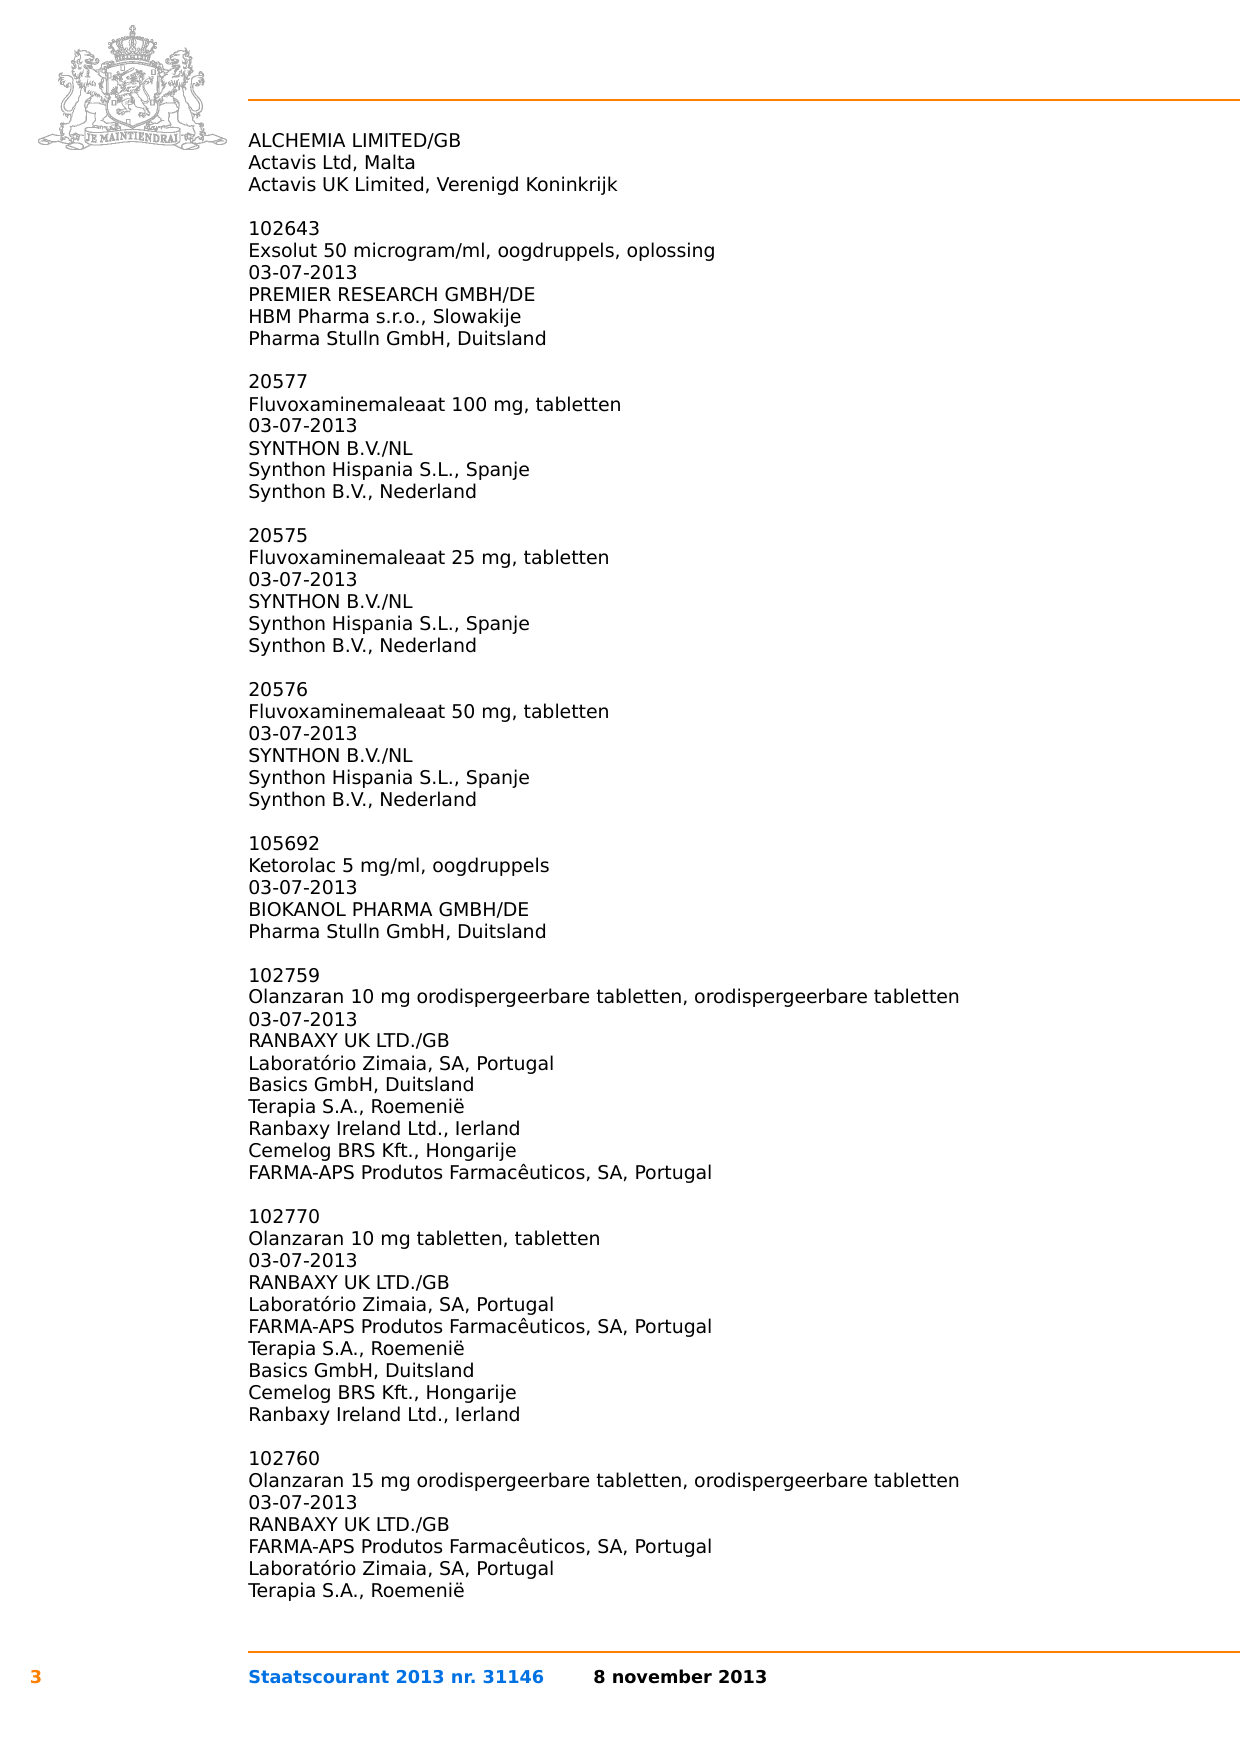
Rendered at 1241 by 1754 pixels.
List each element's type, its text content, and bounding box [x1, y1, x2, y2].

text 03-07-2013 [248, 1492, 1163, 1514]
text Fluvoxaminemaleaat 100 mg, tabletten [248, 393, 1163, 415]
text 105692 [248, 833, 1163, 855]
text Actavis Ltd, Malta [248, 152, 1163, 174]
text 03-07-2013 [248, 723, 1163, 745]
text RANBAXY UK LTD./GB [248, 1030, 1163, 1052]
picture [38, 25, 227, 150]
text Olanzaran 10 mg orodispergeerbare tabletten, orodispergeerbare tabletten [248, 986, 1163, 1008]
text RANBAXY UK LTD./GB [248, 1272, 1163, 1294]
text 102643 [248, 218, 1163, 240]
text 20575 [248, 525, 1163, 547]
text 102770 [248, 1206, 1163, 1228]
text 20577 [248, 371, 1163, 393]
text Cemelog BRS Kft., Hongarije [248, 1382, 1163, 1404]
text Basics GmbH, Duitsland [248, 1360, 1163, 1382]
text Laboratório Zimaia, SA, Portugal [248, 1558, 1163, 1580]
text Laboratório Zimaia, SA, Portugal [248, 1052, 1163, 1074]
text Basics GmbH, Duitsland [248, 1074, 1163, 1096]
text Exsolut 50 microgram/ml, oogdruppels, oplossing [248, 240, 1163, 262]
text FARMA-APS Produtos Farmacêuticos, SA, Portugal [248, 1536, 1163, 1558]
text 102760 [248, 1448, 1163, 1470]
text Ranbaxy Ireland Ltd., Ierland [248, 1404, 1163, 1426]
text 03-07-2013 [248, 262, 1163, 284]
text 20576 [248, 679, 1163, 701]
text 102759 [248, 964, 1163, 986]
text Ketorolac 5 mg/ml, oogdruppels [248, 855, 1163, 877]
text PREMIER RESEARCH GMBH/DE [248, 284, 1163, 306]
text Synthon B.V., Nederland [248, 635, 1163, 657]
text Fluvoxaminemaleaat 25 mg, tabletten [248, 547, 1163, 569]
text FARMA-APS Produtos Farmacêuticos, SA, Portugal [248, 1316, 1163, 1338]
text Synthon B.V., Nederland [248, 481, 1163, 503]
text Synthon Hispania S.L., Spanje [248, 767, 1163, 789]
text 03-07-2013 [248, 1250, 1163, 1272]
text Olanzaran 15 mg orodispergeerbare tabletten, orodispergeerbare tabletten [248, 1470, 1163, 1492]
text SYNTHON B.V./NL [248, 591, 1163, 613]
text Terapia S.A., Roemenië [248, 1096, 1163, 1118]
text Cemelog BRS Kft., Hongarije [248, 1140, 1163, 1162]
text RANBAXY UK LTD./GB [248, 1514, 1163, 1536]
text Olanzaran 10 mg tabletten, tabletten [248, 1228, 1163, 1250]
text SYNTHON B.V./NL [248, 437, 1163, 459]
text Fluvoxaminemaleaat 50 mg, tabletten [248, 701, 1163, 723]
text Pharma Stulln GmbH, Duitsland [248, 328, 1163, 349]
text BIOKANOL PHARMA GMBH/DE [248, 899, 1163, 921]
text HBM Pharma s.r.o., Slowakije [248, 306, 1163, 328]
text 03-07-2013 [248, 569, 1163, 591]
text 03-07-2013 [248, 877, 1163, 899]
text SYNTHON B.V./NL [248, 745, 1163, 767]
text Ranbaxy Ireland Ltd., Ierland [248, 1118, 1163, 1140]
text 03-07-2013 [248, 415, 1163, 437]
text Pharma Stulln GmbH, Duitsland [248, 921, 1163, 943]
text Actavis UK Limited, Verenigd Koninkrijk [248, 174, 1163, 196]
text Synthon Hispania S.L., Spanje [248, 613, 1163, 635]
text FARMA-APS Produtos Farmacêuticos, SA, Portugal [248, 1162, 1163, 1184]
text Synthon B.V., Nederland [248, 789, 1163, 811]
text Synthon Hispania S.L., Spanje [248, 459, 1163, 481]
text Laboratório Zimaia, SA, Portugal [248, 1294, 1163, 1316]
text 03-07-2013 [248, 1008, 1163, 1030]
text Terapia S.A., Roemenië [248, 1338, 1163, 1360]
text Terapia S.A., Roemenië [248, 1580, 1163, 1602]
text ALCHEMIA LIMITED/GB [248, 130, 1163, 152]
